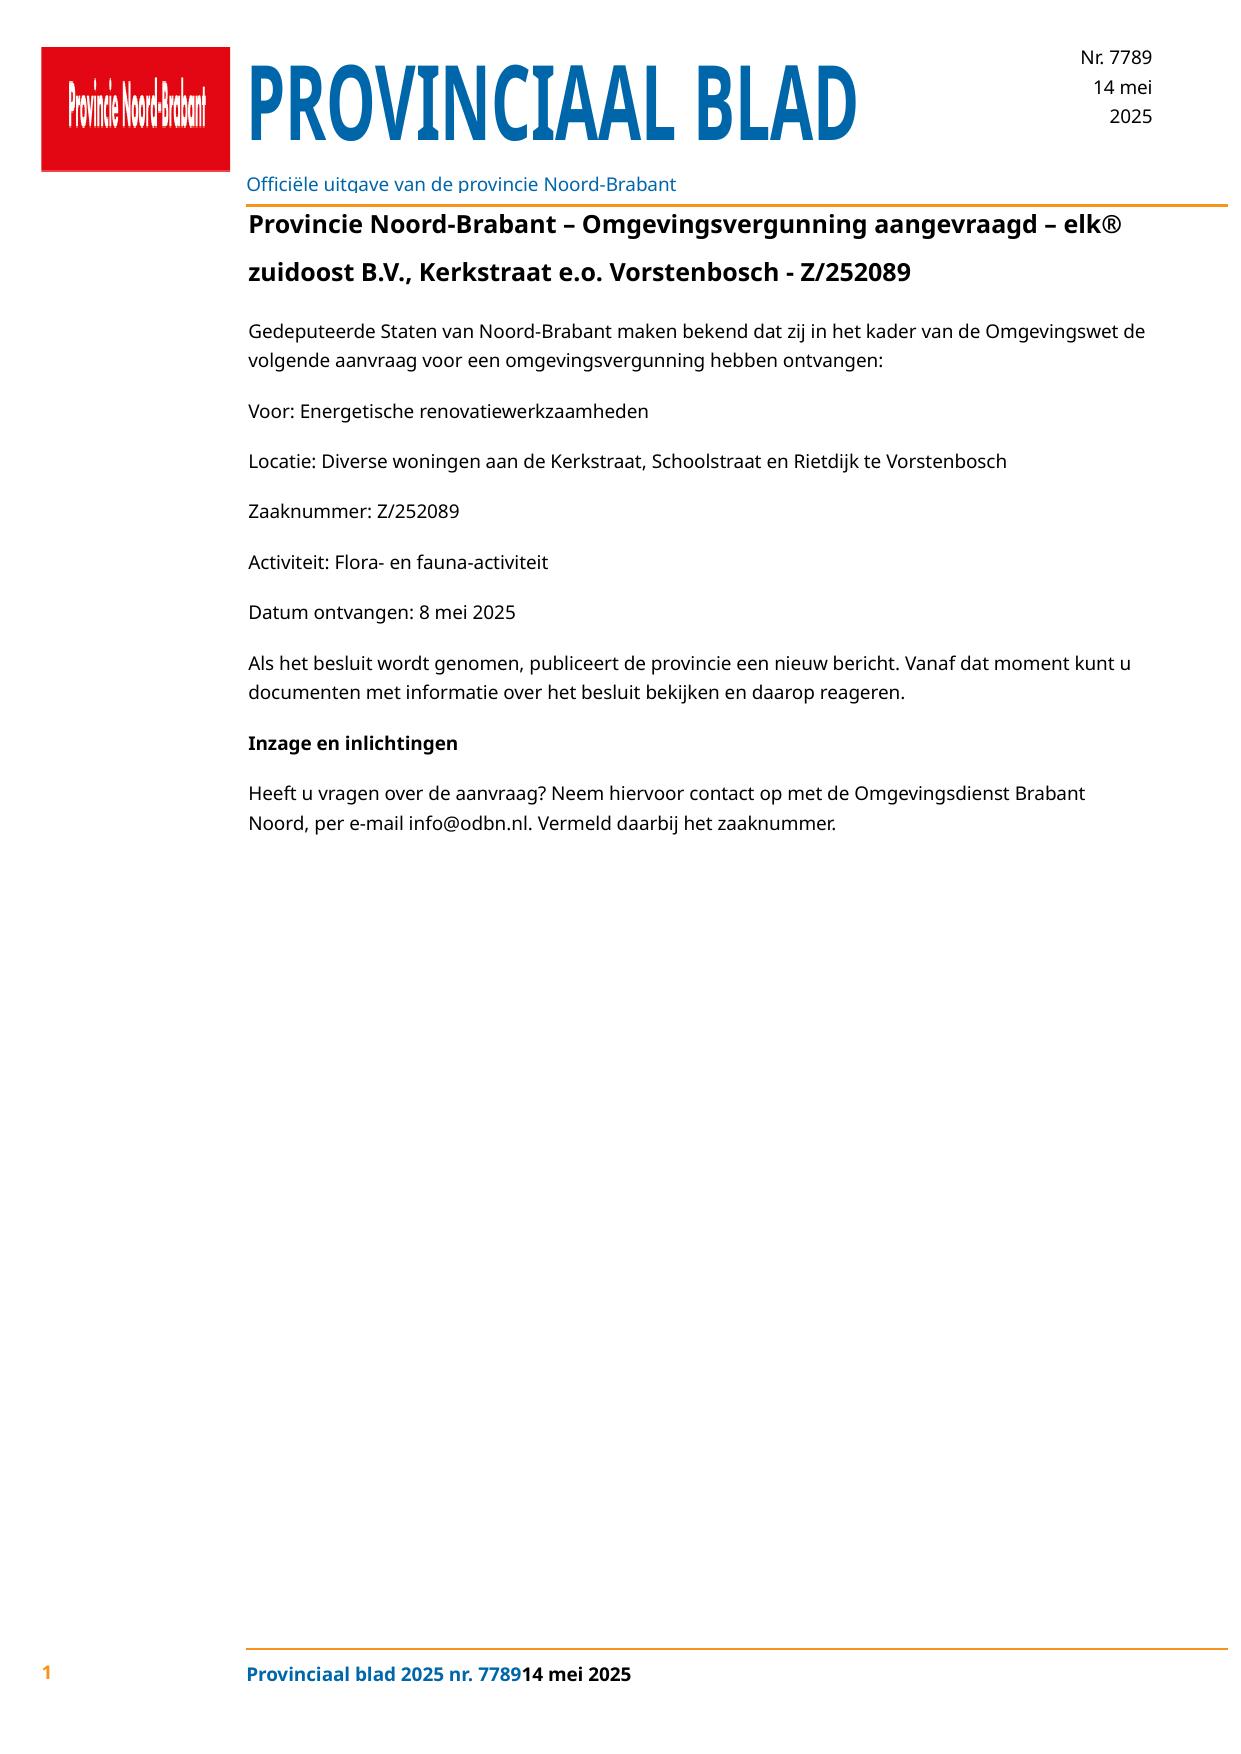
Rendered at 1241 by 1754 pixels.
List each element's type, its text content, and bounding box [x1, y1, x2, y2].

text Locatie: Diverse woningen aan de Kerkstraat, Schoolstraat en Rietdijk te Vorstenbosch [248, 448, 1152, 474]
text Voor: Energetische renovatiewerkzaamheden [248, 398, 1152, 424]
text Zaaknummer: Z/252089 [248, 499, 1152, 524]
text Datum ontvangen: 8 mei 2025 [248, 599, 1152, 625]
text Heeft u vragen over de aanvraag? Neem hiervoor contact op met de Omgevingsdienst Brabant Noord, per e-mail info@odbn.nl. Vermeld daarbij het zaaknummer. [248, 780, 1152, 836]
text Gedeputeerde Staten van Noord-Brabant maken bekend dat zij in het kader van de Omgevingswet de volgende aanvraag voor een omgevingsvergunning hebben ontvangen: [248, 318, 1152, 373]
picture [41, 47, 231, 172]
text Als het besluit wordt genomen, publiceert de provincie een nieuw bericht. Vanaf dat moment kunt u documenten met informatie over het besluit bekijken en daarop reageren. [248, 650, 1152, 705]
text Provincie Noord-Brabant – Omgevingsvergunning aangevraagd – elk® zuidoost B.V., Kerkstraat e.o. Vorstenbosch - Z/252089 [248, 207, 1152, 288]
text Inzage en inlichtingen [248, 730, 1152, 756]
text Activiteit: Flora- en fauna-activiteit [248, 549, 1152, 575]
